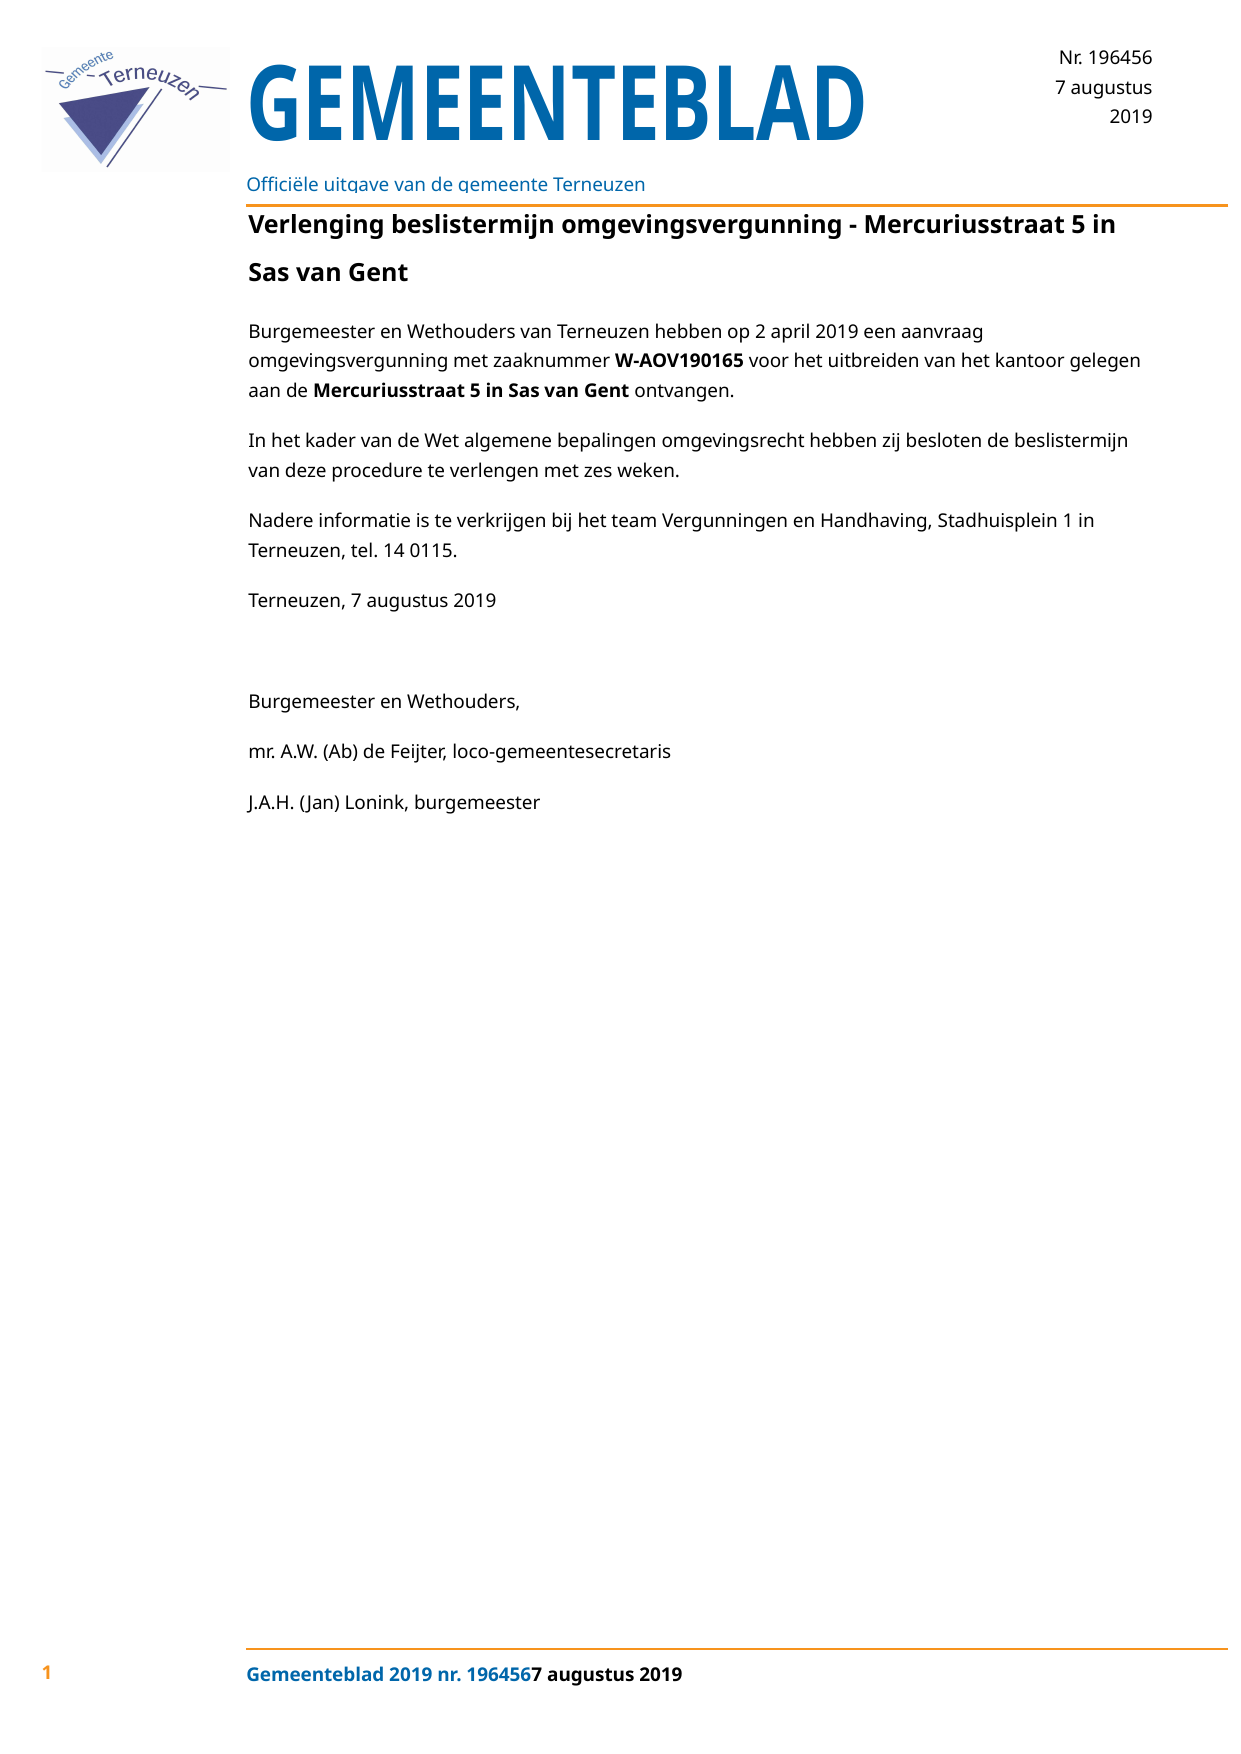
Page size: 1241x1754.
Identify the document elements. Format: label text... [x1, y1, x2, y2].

text Verlenging beslistermijn omgevingsvergunning - Mercuriusstraat 5 in Sas van Gent [248, 207, 1152, 288]
text Burgemeester en Wethouders, [248, 688, 1152, 714]
text Burgemeester en Wethouders van Terneuzen hebben op 2 april 2019 een aanvraag omgevingsvergunning met zaaknummer W-AOV190165 voor het uitbreiden van het kantoor gelegen aan de Mercuriusstraat 5 in Sas van Gent ontvangen. [248, 318, 1152, 403]
text J.A.H. (Jan) Lonink, burgemeester [248, 789, 1152, 815]
text In het kader van de Wet algemene bepalingen omgevingsrecht hebben zij besloten de beslistermijn van deze procedure te verlengen met zes weken. [248, 427, 1152, 483]
text mr. A.W. (Ab) de Feijter, loco-gemeentesecretaris [248, 739, 1152, 764]
text Terneuzen, 7 augustus 2019 [248, 587, 1152, 613]
text Nadere informatie is te verkrijgen bij het team Vergunningen en Handhaving, Stadhuisplein 1 in Terneuzen, tel. 14 0115. [248, 507, 1152, 563]
picture [41, 47, 231, 172]
